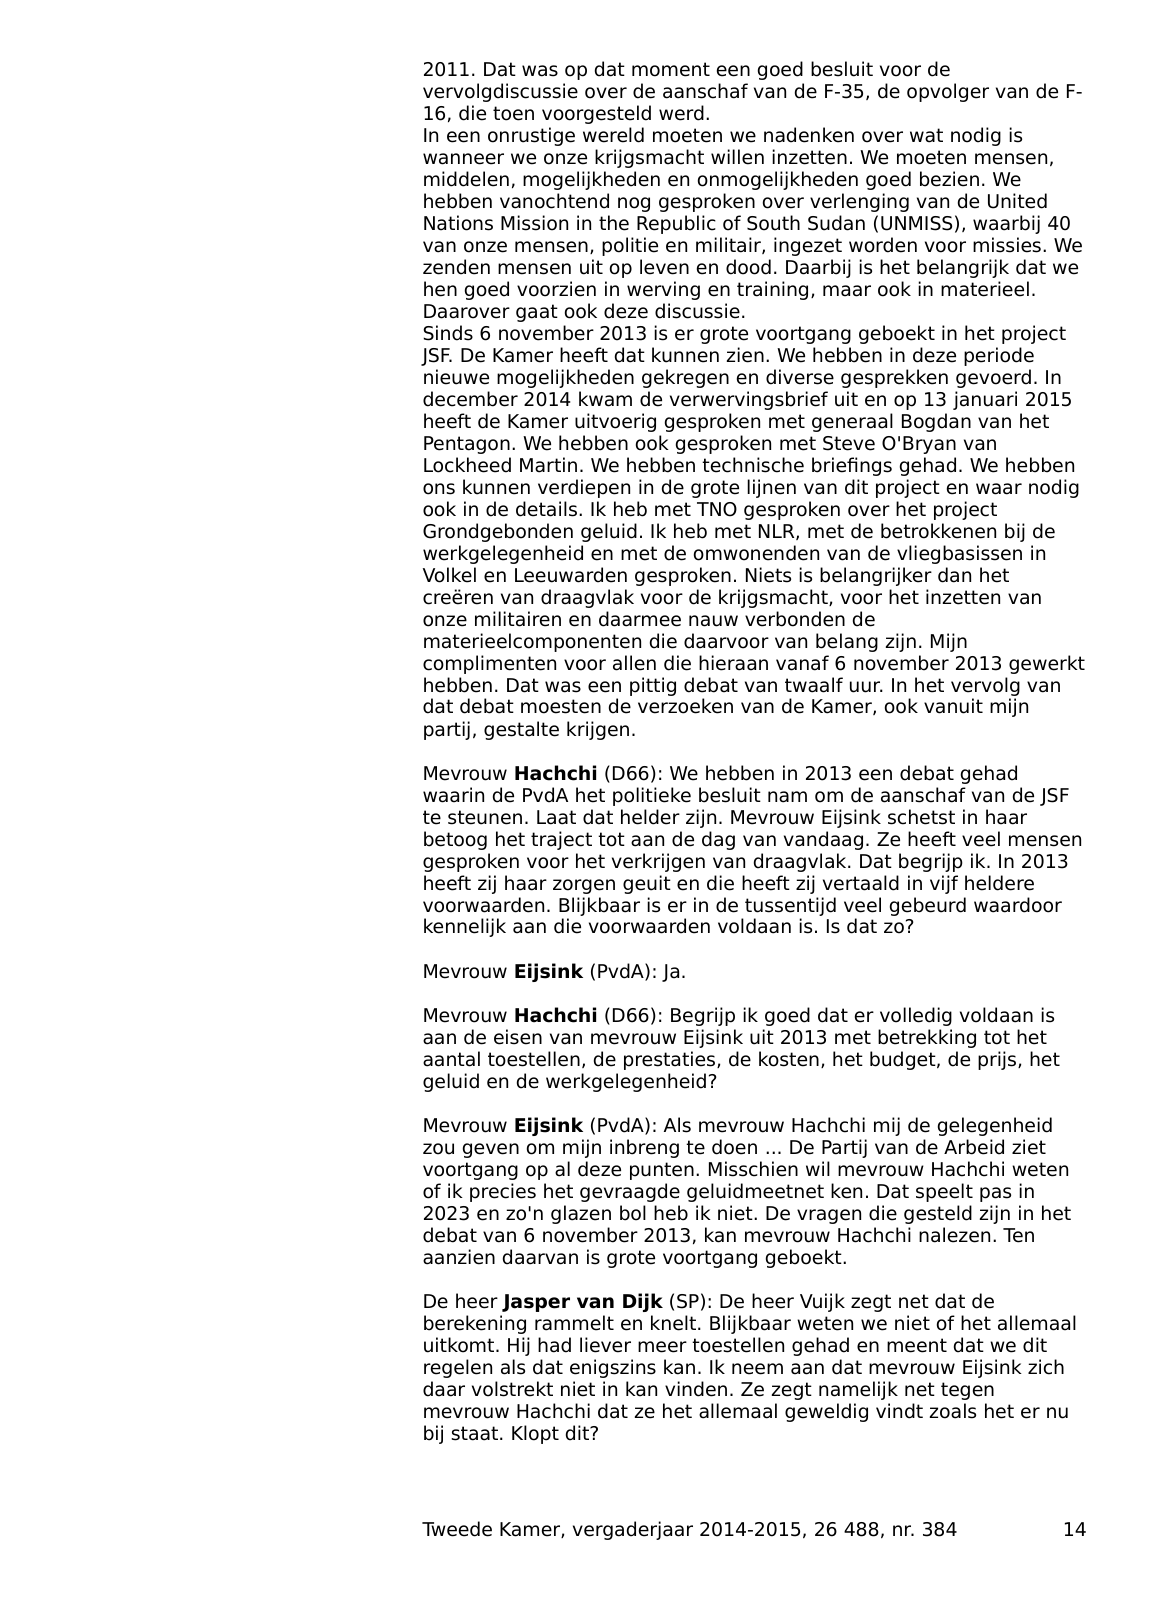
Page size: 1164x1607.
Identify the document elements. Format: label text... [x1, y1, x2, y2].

text Mevrouw Hachchi (D66): Begrijp ik goed dat er volledig voldaan is aan de eisen van mevrouw Eijsink uit 2013 met betrekking tot het aantal toestellen, de prestaties, de kosten, het budget, de prijs, het geluid en de werkgelegenheid? [422, 1005, 1087, 1093]
text Sinds 6 november 2013 is er grote voortgang geboekt in het project JSF. De Kamer heeft dat kunnen zien. We hebben in deze periode nieuwe mogelijkheden gekregen en diverse gesprekken gevoerd. In december 2014 kwam de verwervingsbrief uit en op 13 januari 2015 heeft de Kamer uitvoerig gesproken met generaal Bogdan van het Pentagon. We hebben ook gesproken met Steve O'Bryan van Lockheed Martin. We hebben technische briefings gehad. We hebben ons kunnen verdiepen in de grote lijnen van dit project en waar nodig ook in de details. Ik heb met TNO gesproken over het project Grondgebonden geluid. Ik heb met NLR, met de betrokkenen bij de werkgelegenheid en met de omwonenden van de vliegbasissen in Volkel en Leeuwarden gesproken. Niets is belangrijker dan het creëren van draagvlak voor de krijgsmacht, voor het inzetten van onze militairen en daarmee nauw verbonden de materieelcomponenten die daarvoor van belang zijn. Mijn complimenten voor allen die hieraan vanaf 6 november 2013 gewerkt hebben. Dat was een pittig debat van twaalf uur. In het vervolg van dat debat moesten de verzoeken van de Kamer, ook vanuit mijn partij, gestalte krijgen. [422, 323, 1087, 740]
text In een onrustige wereld moeten we nadenken over wat nodig is wanneer we onze krijgsmacht willen inzetten. We moeten mensen, middelen, mogelijkheden en onmogelijkheden goed bezien. We hebben vanochtend nog gesproken over verlenging van de United Nations Mission in the Republic of South Sudan (UNMISS), waarbij 40 van onze mensen, politie en militair, ingezet worden voor missies. We zenden mensen uit op leven en dood. Daarbij is het belangrijk dat we hen goed voorzien in werving en training, maar ook in materieel. Daarover gaat ook deze discussie. [422, 125, 1087, 323]
text Mevrouw Eijsink (PvdA): Als mevrouw Hachchi mij de gelegenheid zou geven om mijn inbreng te doen ... De Partij van de Arbeid ziet voortgang op al deze punten. Misschien wil mevrouw Hachchi weten of ik precies het gevraagde geluidmeetnet ken. Dat speelt pas in 2023 en zo'n glazen bol heb ik niet. De vragen die gesteld zijn in het debat van 6 november 2013, kan mevrouw Hachchi nalezen. Ten aanzien daarvan is grote voortgang geboekt. [422, 1115, 1087, 1269]
text De heer Jasper van Dijk (SP): De heer Vuijk zegt net dat de berekening rammelt en knelt. Blijkbaar weten we niet of het allemaal uitkomt. Hij had liever meer toestellen gehad en meent dat we dit regelen als dat enigszins kan. Ik neem aan dat mevrouw Eijsink zich daar volstrekt niet in kan vinden. Ze zegt namelijk net tegen mevrouw Hachchi dat ze het allemaal geweldig vindt zoals het er nu bij staat. Klopt dit? [422, 1291, 1087, 1445]
text 2011. Dat was op dat moment een goed besluit voor de vervolgdiscussie over de aanschaf van de F-35, de opvolger van de F-16, die toen voorgesteld werd. [422, 59, 1087, 125]
text Mevrouw Eijsink (PvdA): Ja. [422, 961, 1087, 983]
text Mevrouw Hachchi (D66): We hebben in 2013 een debat gehad waarin de PvdA het politieke besluit nam om de aanschaf van de JSF te steunen. Laat dat helder zijn. Mevrouw Eijsink schetst in haar betoog het traject tot aan de dag van vandaag. Ze heeft veel mensen gesproken voor het verkrijgen van draagvlak. Dat begrijp ik. In 2013 heeft zij haar zorgen geuit en die heeft zij vertaald in vijf heldere voorwaarden. Blijkbaar is er in de tussentijd veel gebeurd waardoor kennelijk aan die voorwaarden voldaan is. Is dat zo? [422, 763, 1087, 938]
